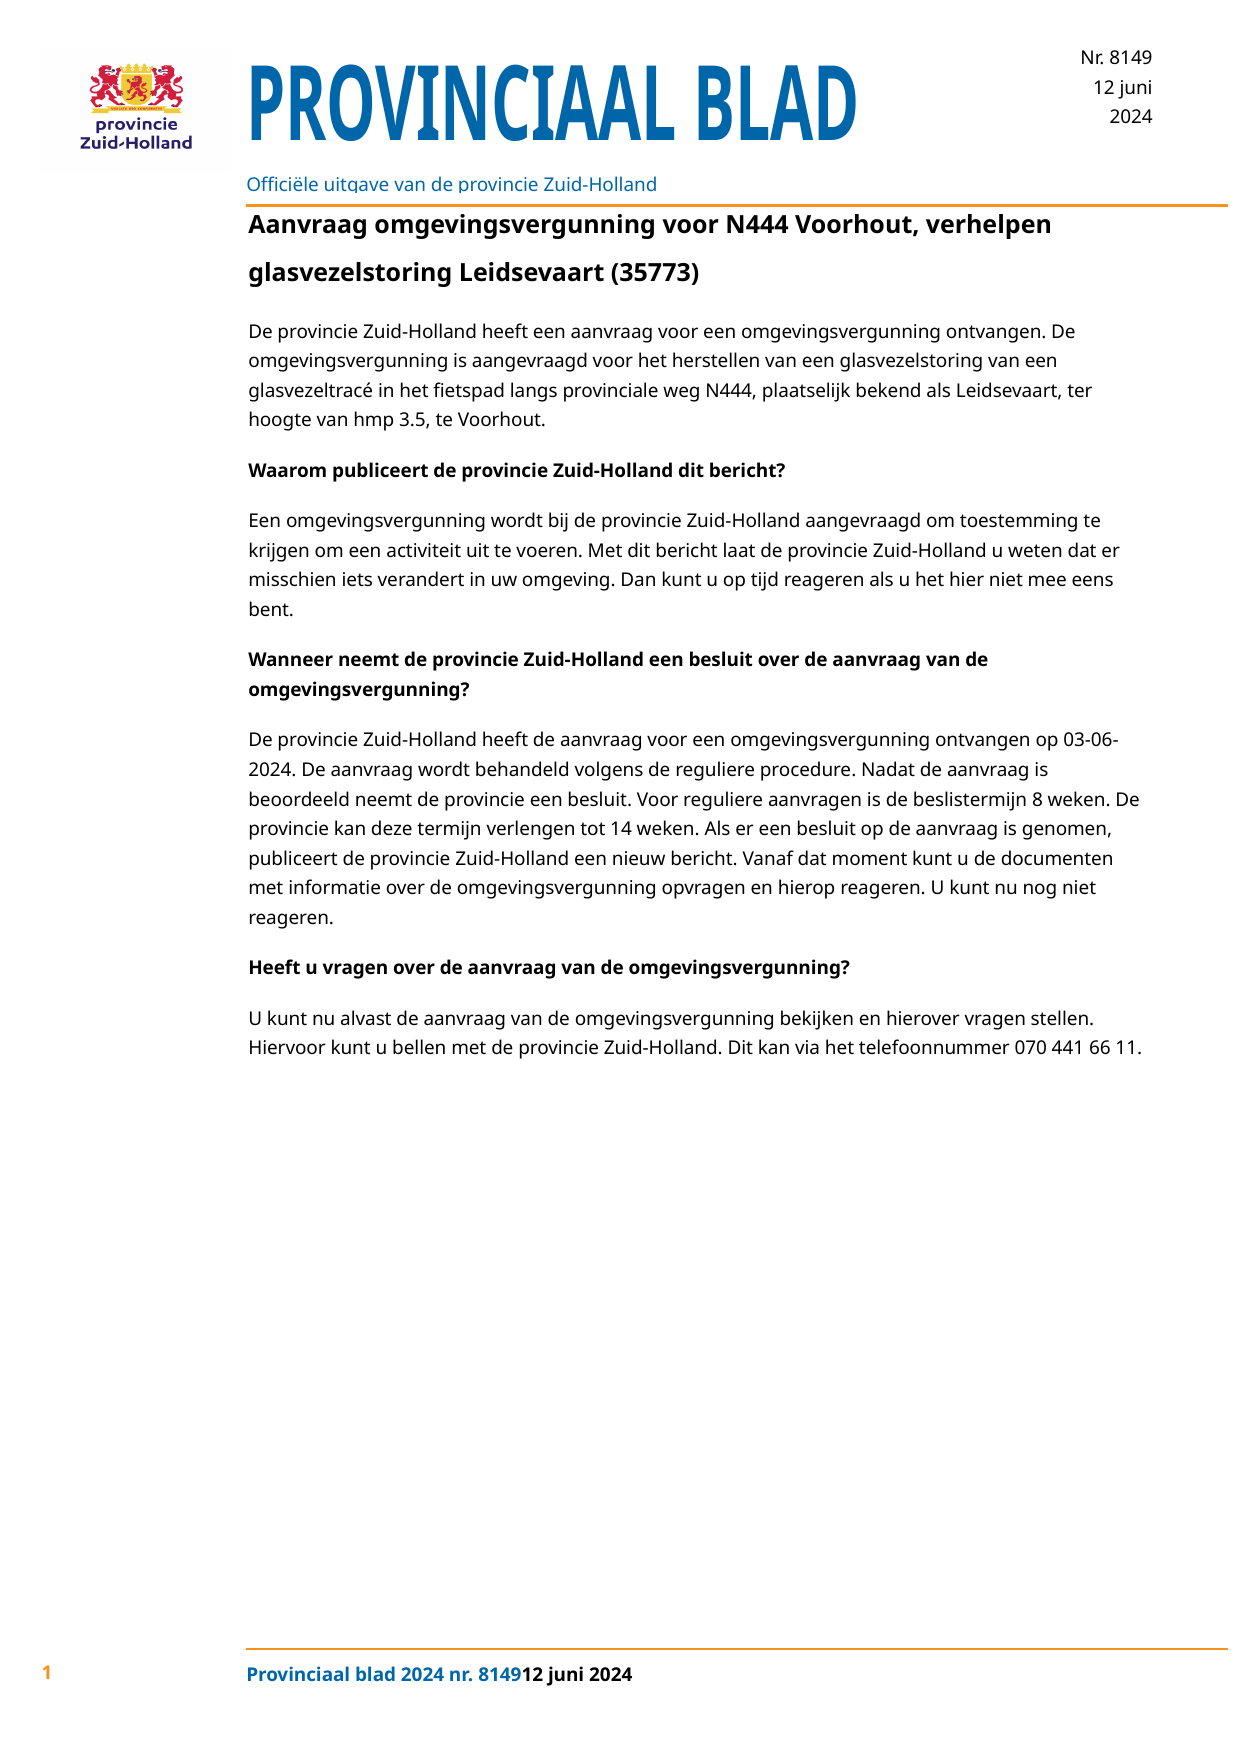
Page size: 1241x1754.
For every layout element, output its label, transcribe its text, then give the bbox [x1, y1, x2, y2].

text De provincie Zuid-Holland heeft de aanvraag voor een omgevingsvergunning ontvangen op 03-06-2024. De aanvraag wordt behandeld volgens de reguliere procedure. Nadat de aanvraag is beoordeeld neemt de provincie een besluit. Voor reguliere aanvragen is de beslistermijn 8 weken. De provincie kan deze termijn verlengen tot 14 weken. Als er een besluit op de aanvraag is genomen, publiceert de provincie Zuid-Holland een nieuw bericht. Vanaf dat moment kunt u de documenten met informatie over de omgevingsvergunning opvragen en hierop reageren. U kunt nu nog niet reageren. [248, 727, 1152, 930]
text Een omgevingsvergunning wordt bij de provincie Zuid-Holland aangevraagd om toestemming te krijgen om een activiteit uit te voeren. Met dit bericht laat de provincie Zuid-Holland u weten dat er misschien iets verandert in uw omgeving. Dan kunt u op tijd reageren als u het hier niet mee eens bent. [248, 507, 1152, 622]
text U kunt nu alvast de aanvraag van de omgevingsvergunning bekijken en hierover vragen stellen. Hiervoor kunt u bellen met de provincie Zuid-Holland. Dit kan via het telefoonnummer 070 441 66 11. [248, 1005, 1152, 1060]
picture [41, 47, 231, 172]
text Heeft u vragen over de aanvraag van de omgevingsvergunning? [248, 954, 1152, 980]
text De provincie Zuid-Holland heeft een aanvraag voor een omgevingsvergunning ontvangen. De omgevingsvergunning is aangevraagd voor het herstellen van een glasvezelstoring van een glasvezeltracé in het fietspad langs provinciale weg N444, plaatselijk bekend als Leidsevaart, ter hoogte van hmp 3.5, te Voorhout. [248, 318, 1152, 432]
text Wanneer neemt de provincie Zuid-Holland een besluit over de aanvraag van de omgevingsvergunning? [248, 647, 1152, 702]
text Waarom publiceert de provincie Zuid-Holland dit bericht? [248, 457, 1152, 483]
text Aanvraag omgevingsvergunning voor N444 Voorhout, verhelpen glasvezelstoring Leidsevaart (35773) [248, 207, 1152, 288]
